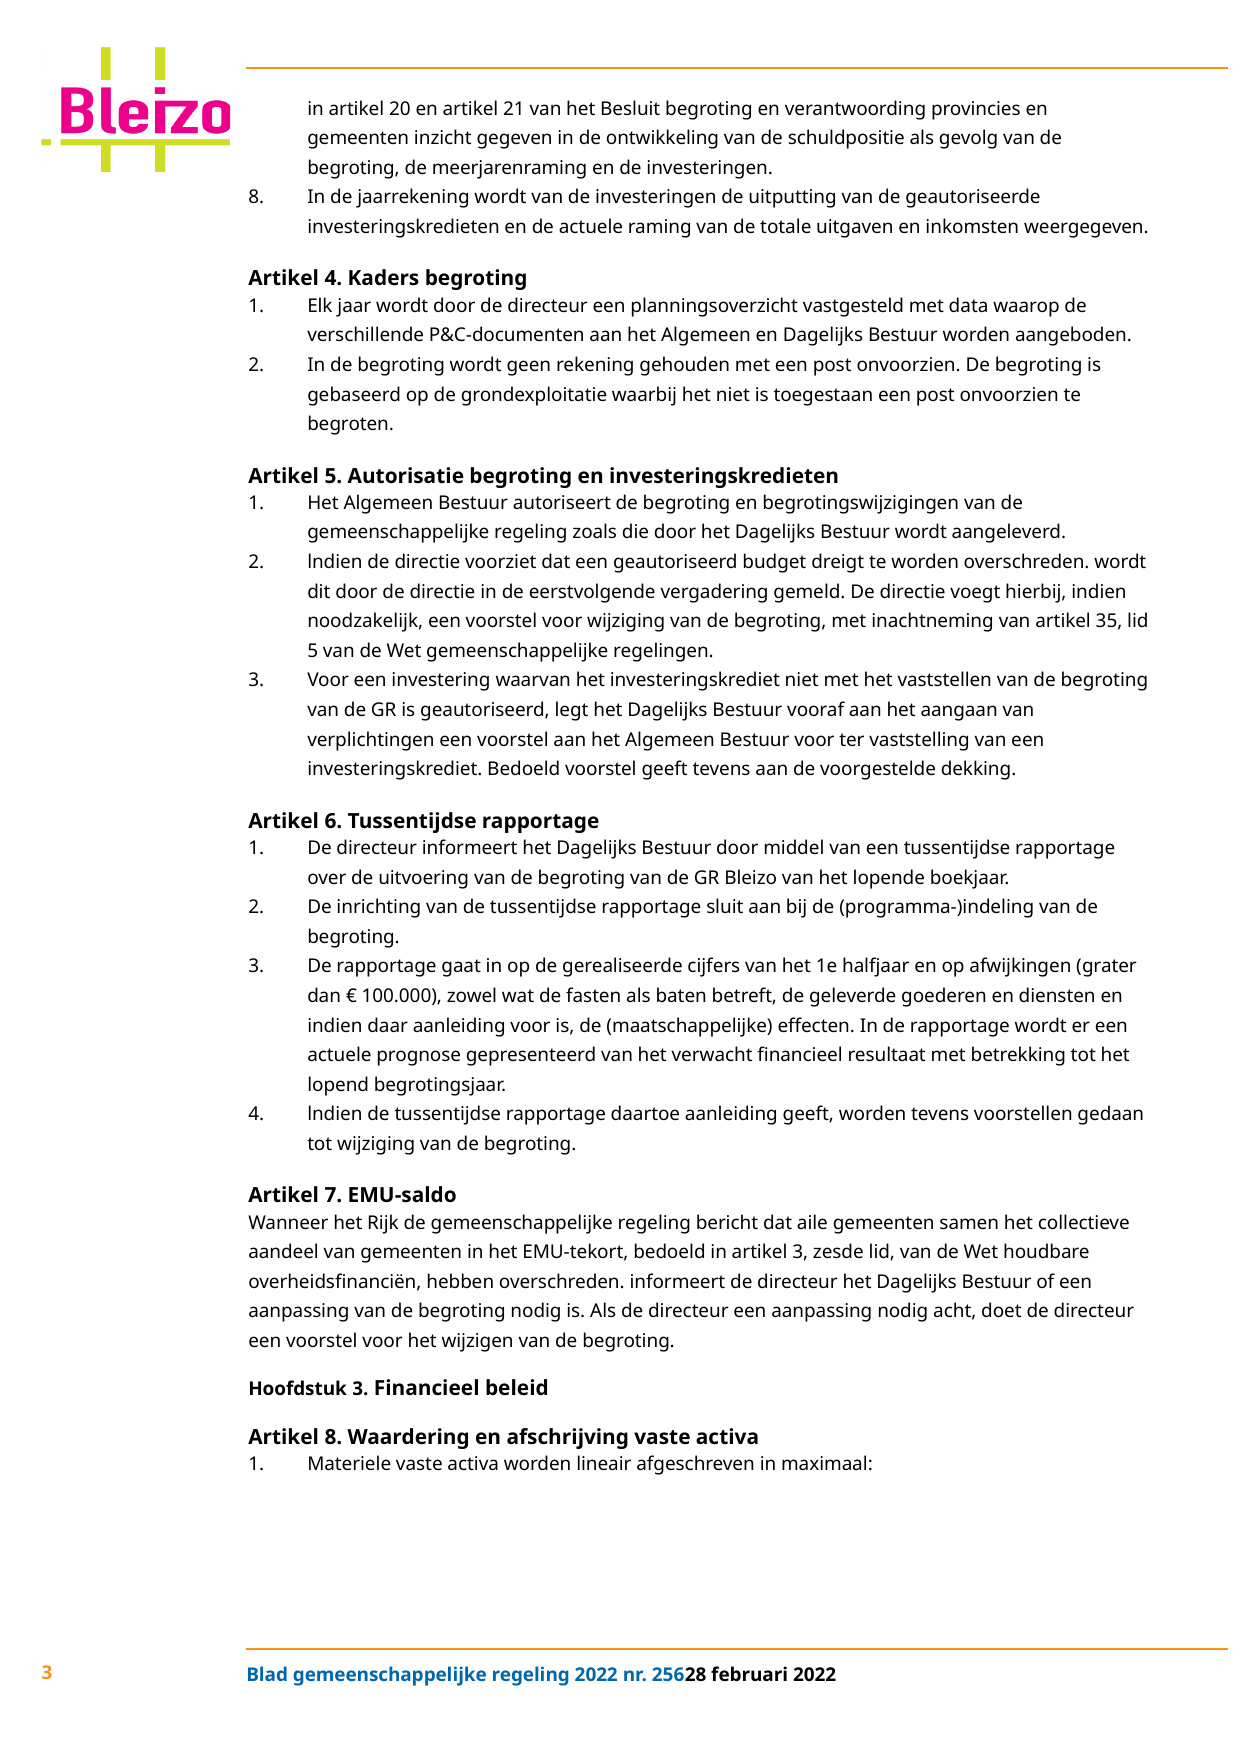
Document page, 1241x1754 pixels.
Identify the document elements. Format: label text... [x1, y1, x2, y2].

text Artikel 8. Waardering en afschrijving vaste activa [248, 1422, 1152, 1451]
text Hoofdstuk 3. Financieel beleid [248, 1373, 1152, 1401]
picture [41, 47, 231, 172]
text Artikel 7. EMU-saldo [248, 1181, 1152, 1209]
text Artikel 5. Autorisatie begroting en investeringskredieten [248, 461, 1152, 489]
list Materiele vaste activa worden lineair afgeschreven in maximaal: [248, 1451, 1152, 1476]
list In de jaarrekening wordt van de investeringen de uitputting van de geautoriseerde investeringskredieten en de actuele raming van de totale uitgaven en inkomsten weergegeven. [248, 183, 1152, 239]
list De rapportage gaat in op de gerealiseerde cijfers van het 1e halfjaar en op afwijkingen (grater dan € 100.000), zowel wat de fasten als baten betreft, de geleverde goederen en diensten en indien daar aanleiding voor is, de (maatschappelijke) effecten. In de rapportage wordt er een actuele prognose gepresenteerd van het verwacht financieel resultaat met betrekking tot het lopend begrotingsjaar. [248, 953, 1152, 1097]
list lndien de tussentijdse rapportage daartoe aanleiding geeft, worden tevens voorstellen gedaan tot wijziging van de begroting. [248, 1101, 1152, 1156]
list In de begroting wordt geen rekening gehouden met een post onvoorzien. De begroting is gebaseerd op de grondexploitatie waarbij het niet is toegestaan een post onvoorzien te begroten. [248, 351, 1152, 436]
list Elk jaar wordt door de directeur een planningsoverzicht vastgesteld met data waarop de verschillende P&C-documenten aan het Algemeen en Dagelijks Bestuur worden aangeboden. [248, 292, 1152, 347]
list in artikel 20 en artikel 21 van het Besluit begroting en verantwoording provincies en gemeenten inzicht gegeven in de ontwikkeling van de schuldpositie als gevolg van de begroting, de meerjarenraming en de investeringen. [248, 95, 1152, 180]
text Artikel 4. Kaders begroting [248, 263, 1152, 292]
text Wanneer het Rijk de gemeenschappelijke regeling bericht dat aile gemeenten samen het collectieve aandeel van gemeenten in het EMU-tekort, bedoeld in artikel 3, zesde lid, van de Wet houdbare overheidsfinanciën, hebben overschreden. informeert de directeur het Dagelijks Bestuur of een aanpassing van de begroting nodig is. Als de directeur een aanpassing nodig acht, doet de directeur een voorstel voor het wijzigen van de begroting. [248, 1209, 1152, 1353]
text Artikel 6. Tussentijdse rapportage [248, 806, 1152, 834]
list Het Algemeen Bestuur autoriseert de begroting en begrotingswijzigingen van de gemeenschappelijke regeling zoals die door het Dagelijks Bestuur wordt aangeleverd. [248, 489, 1152, 544]
list lndien de directie voorziet dat een geautoriseerd budget dreigt te worden overschreden. wordt dit door de directie in de eerstvolgende vergadering gemeld. De directie voegt hierbij, indien noodzakelijk, een voorstel voor wijziging van de begroting, met inachtneming van artikel 35, lid 5 van de Wet gemeenschappelijke regelingen. [248, 548, 1152, 663]
list De directeur informeert het Dagelijks Bestuur door middel van een tussentijdse rapportage over de uitvoering van de begroting van de GR Bleizo van het lopende boekjaar. [248, 834, 1152, 889]
list Voor een investering waarvan het investeringskrediet niet met het vaststellen van de begroting van de GR is geautoriseerd, legt het Dagelijks Bestuur vooraf aan het aangaan van verplichtingen een voorstel aan het Algemeen Bestuur voor ter vaststelling van een investeringskrediet. Bedoeld voorstel geeft tevens aan de voorgestelde dekking. [248, 667, 1152, 781]
list De inrichting van de tussentijdse rapportage sluit aan bij de (programma-)indeling van de begroting. [248, 893, 1152, 949]
